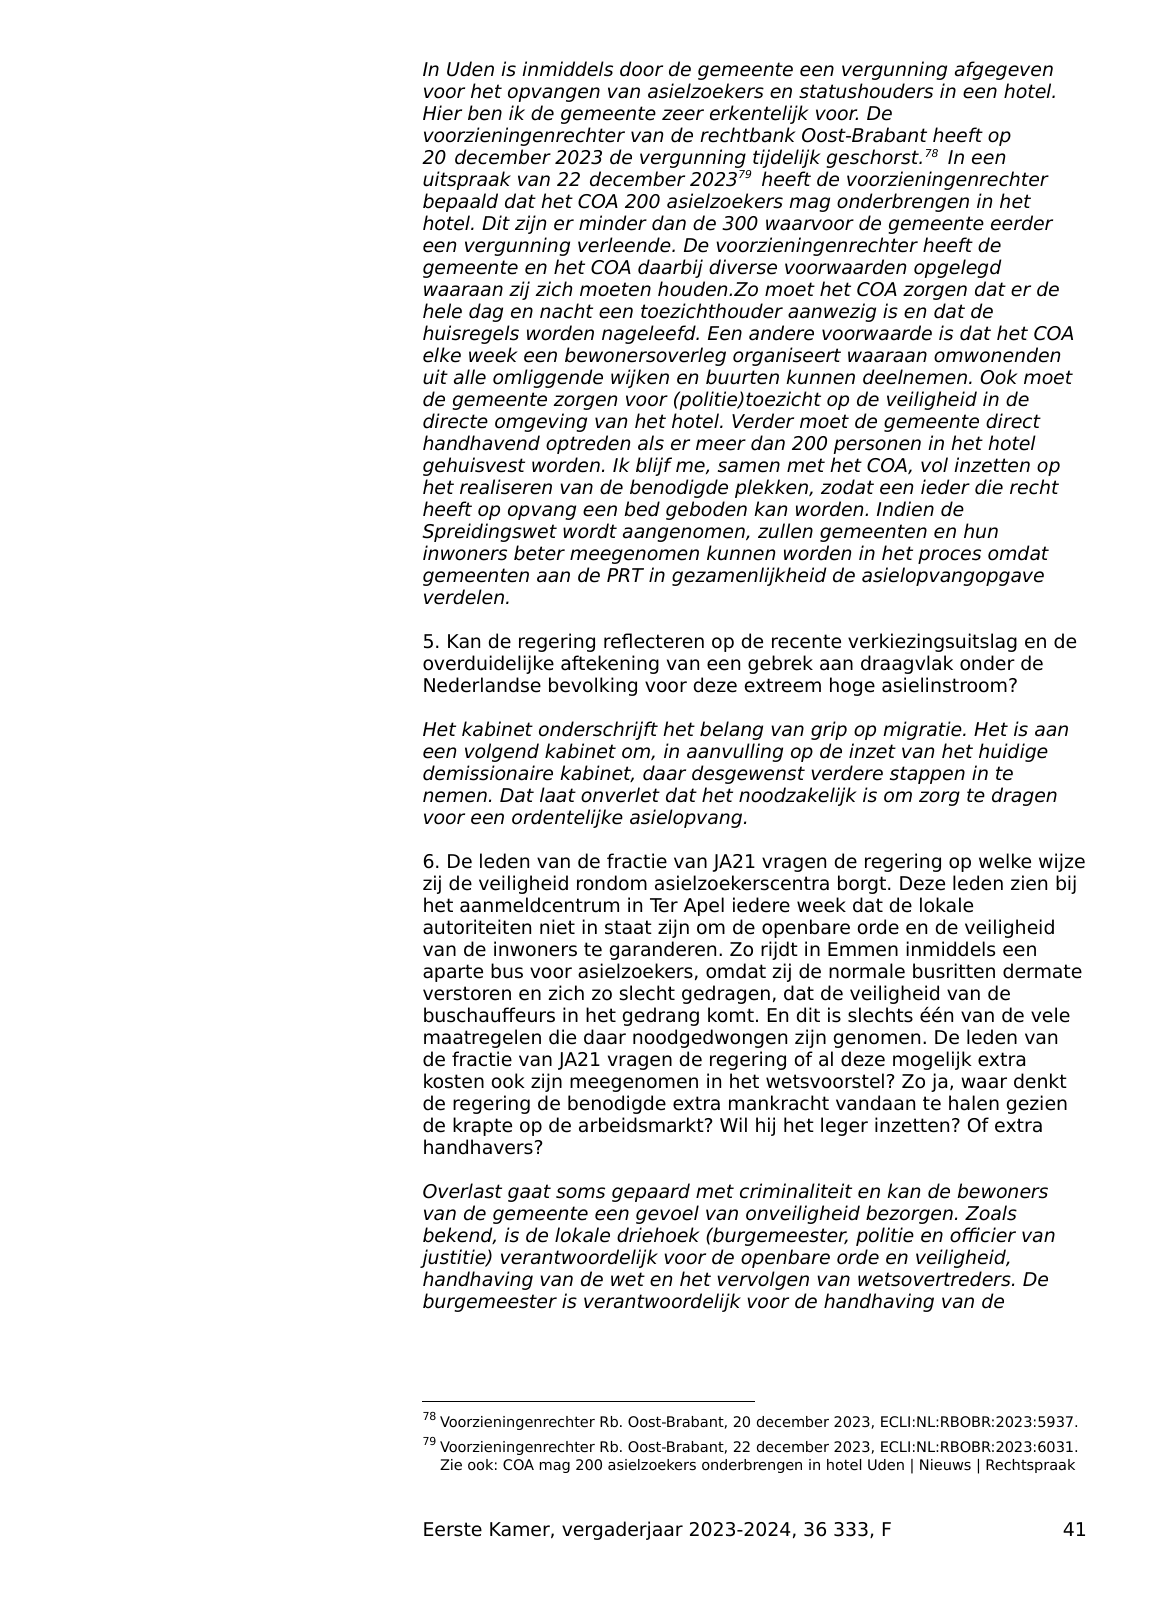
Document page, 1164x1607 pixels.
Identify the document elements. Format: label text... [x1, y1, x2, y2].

text Het kabinet onderschrijft het belang van grip op migratie. Het is aan een volgend kabinet om, in aanvulling op de inzet van het huidige demissionaire kabinet, daar desgewenst verdere stappen in te nemen. Dat laat onverlet dat het noodzakelijk is om zorg te dragen voor een ordentelijke asielopvang. [422, 719, 1087, 829]
text Overlast gaat soms gepaard met criminaliteit en kan de bewoners van de gemeente een gevoel van onveiligheid bezorgen. Zoals bekend, is de lokale driehoek (burgemeester, politie en officier van justitie) verantwoordelijk voor de openbare orde en veiligheid, handhaving van de wet en het vervolgen van wetsovertreders. De burgemeester is verantwoordelijk voor de handhaving van de [422, 1181, 1087, 1313]
text Voorzieningenrechter Rb. Oost-Brabant, 20 december 2023, ECLI:NL:RBOBR:2023:5937. [422, 1410, 1087, 1432]
text 5. Kan de regering reflecteren op de recente verkiezingsuitslag en de overduidelijke aftekening van een gebrek aan draagvlak onder de Nederlandse bevolking voor deze extreem hoge asielinstroom? [422, 631, 1087, 697]
text 6. De leden van de fractie van JA21 vragen de regering op welke wijze zij de veiligheid rondom asielzoekerscentra borgt. Deze leden zien bij het aanmeldcentrum in Ter Apel iedere week dat de lokale autoriteiten niet in staat zijn om de openbare orde en de veiligheid van de inwoners te garanderen. Zo rijdt in Emmen inmiddels een aparte bus voor asielzoekers, omdat zij de normale busritten dermate verstoren en zich zo slecht gedragen, dat de veiligheid van de buschauffeurs in het gedrang komt. En dit is slechts één van de vele maatregelen die daar noodgedwongen zijn genomen. De leden van de fractie van JA21 vragen de regering of al deze mogelijk extra kosten ook zijn meegenomen in het wetsvoorstel? Zo ja, waar denkt de regering de benodigde extra mankracht vandaan te halen gezien de krapte op de arbeidsmarkt? Wil hij het leger inzetten? Of extra handhavers? [422, 851, 1087, 1159]
text In Uden is inmiddels door de gemeente een vergunning afgegeven voor het opvangen van asielzoekers en statushouders in een hotel. Hier ben ik de gemeente zeer erkentelijk voor. De voorzieningenrechter van de rechtbank Oost-Brabant heeft op 20 december 2023 de vergunning tijdelijk geschorst. In een uitspraak van 22 december 2023 heeft de voorzieningenrechter bepaald dat het COA 200 asielzoekers mag onderbrengen in het hotel. Dit zijn er minder dan de 300 waarvoor de gemeente eerder een vergunning verleende. De voorzieningenrechter heeft de gemeente en het COA daarbij diverse voorwaarden opgelegd waaraan zij zich moeten houden.Zo moet het COA zorgen dat er de hele dag en nacht een toezichthouder aanwezig is en dat de huisregels worden nageleefd. Een andere voorwaarde is dat het COA elke week een bewonersoverleg organiseert waaraan omwonenden uit alle omliggende wijken en buurten kunnen deelnemen. Ook moet de gemeente zorgen voor (politie)toezicht op de veiligheid in de directe omgeving van het hotel. Verder moet de gemeente direct handhavend optreden als er meer dan 200 personen in het hotel gehuisvest worden. Ik blijf me, samen met het COA, vol inzetten op het realiseren van de benodigde plekken, zodat een ieder die recht heeft op opvang een bed geboden kan worden. Indien de Spreidingswet wordt aangenomen, zullen gemeenten en hun inwoners beter meegenomen kunnen worden in het proces omdat gemeenten aan de PRT in gezamenlijkheid de asielopvangopgave verdelen. [422, 59, 1087, 608]
text Voorzieningenrechter Rb. Oost-Brabant, 22 december 2023, ECLI:NL:RBOBR:2023:6031. Zie ook: COA mag 200 asielzoekers onderbrengen in hotel Uden | Nieuws | Rechtspraak [422, 1435, 1087, 1474]
